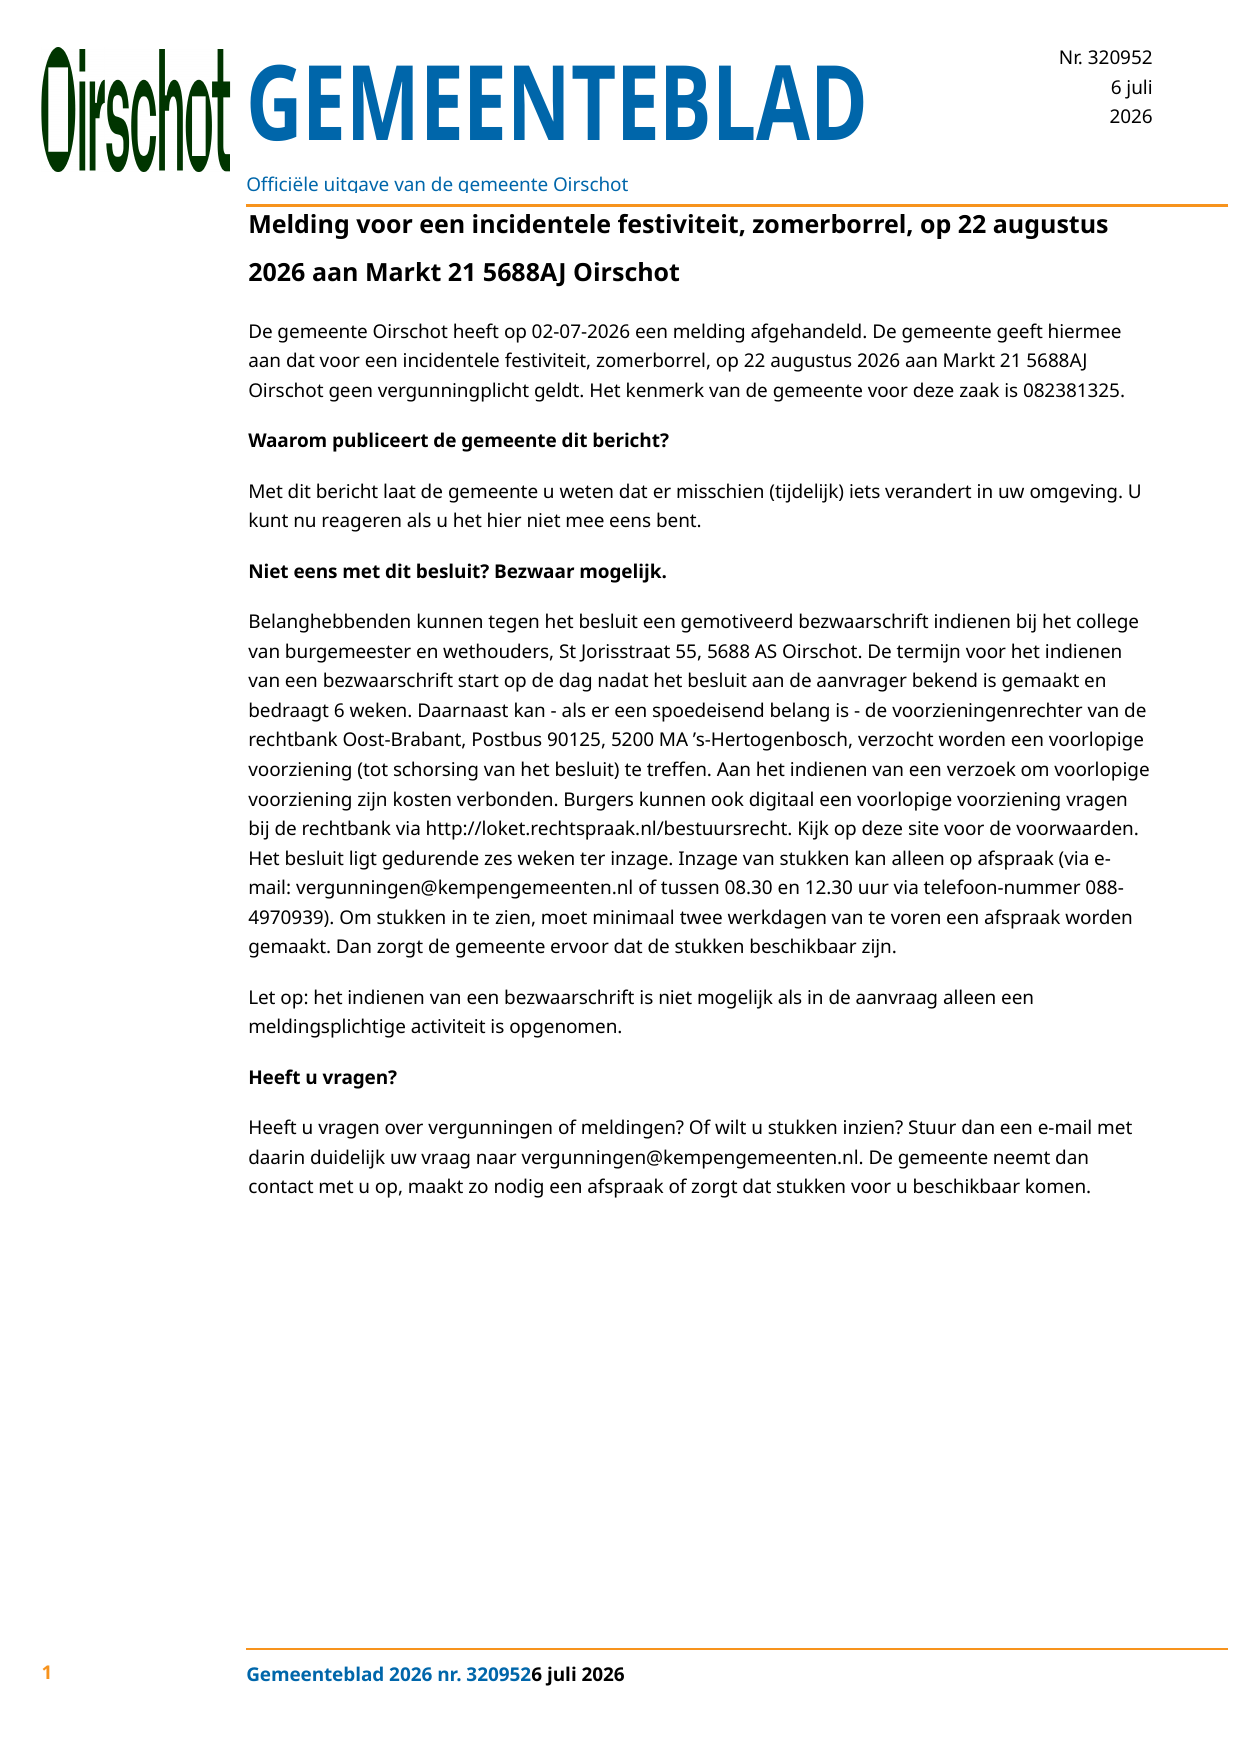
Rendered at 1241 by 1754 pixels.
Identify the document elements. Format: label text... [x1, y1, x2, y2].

text Met dit bericht laat de gemeente u weten dat er misschien (tijdelijk) iets verandert in uw omgeving. U kunt nu reageren als u het hier niet mee eens bent. [248, 478, 1152, 533]
text Heeft u vragen? [248, 1064, 1152, 1090]
text Melding voor een incidentele festiviteit, zomerborrel, op 22 augustus 2026 aan Markt 21 5688AJ Oirschot [248, 207, 1152, 288]
text Niet eens met dit besluit? Bezwaar mogelijk. [248, 558, 1152, 584]
picture [41, 47, 231, 172]
text De gemeente Oirschot heeft op 02-07-2026 een melding afgehandeld. De gemeente geeft hiermee aan dat voor een incidentele festiviteit, zomerborrel, op 22 augustus 2026 aan Markt 21 5688AJ Oirschot geen vergunningplicht geldt. Het kenmerk van de gemeente voor deze zaak is 082381325. [248, 318, 1152, 403]
text Belanghebbenden kunnen tegen het besluit een gemotiveerd bezwaarschrift indienen bij het college van burgemeester en wethouders, St Jorisstraat 55, 5688 AS Oirschot. De termijn voor het indienen van een bezwaarschrift start op de dag nadat het besluit aan de aanvrager bekend is gemaakt en bedraagt 6 weken. Daarnaast kan - als er een spoedeisend belang is - de voorzieningenrechter van de rechtbank Oost-Brabant, Postbus 90125, 5200 MA ’s-Hertogenbosch, verzocht worden een voorlopige voorziening (tot schorsing van het besluit) te treffen. Aan het indienen van een verzoek om voorlopige voorziening zijn kosten verbonden. Burgers kunnen ook digitaal een voorlopige voorziening vragen bij de rechtbank via http://loket.rechtspraak.nl/bestuursrecht. Kijk op deze site voor de voorwaarden. Het besluit ligt gedurende zes weken ter inzage. Inzage van stukken kan alleen op afspraak (via e-mail: vergunningen@kempengemeenten.nl of tussen 08.30 en 12.30 uur via telefoon-nummer 088-4970939). Om stukken in te zien, moet minimaal twee werkdagen van te voren een afspraak worden gemaakt. Dan zorgt de gemeente ervoor dat de stukken beschikbaar zijn. [248, 608, 1152, 959]
text Heeft u vragen over vergunningen of meldingen? Of wilt u stukken inzien? Stuur dan een e-mail met daarin duidelijk uw vraag naar vergunningen@kempengemeenten.nl. De gemeente neemt dan contact met u op, maakt zo nodig een afspraak of zorgt dat stukken voor u beschikbaar komen. [248, 1114, 1152, 1199]
text Waarom publiceert de gemeente dit bericht? [248, 427, 1152, 453]
text Let op: het indienen van een bezwaarschrift is niet mogelijk als in de aanvraag alleen een meldingsplichtige activiteit is opgenomen. [248, 984, 1152, 1039]
